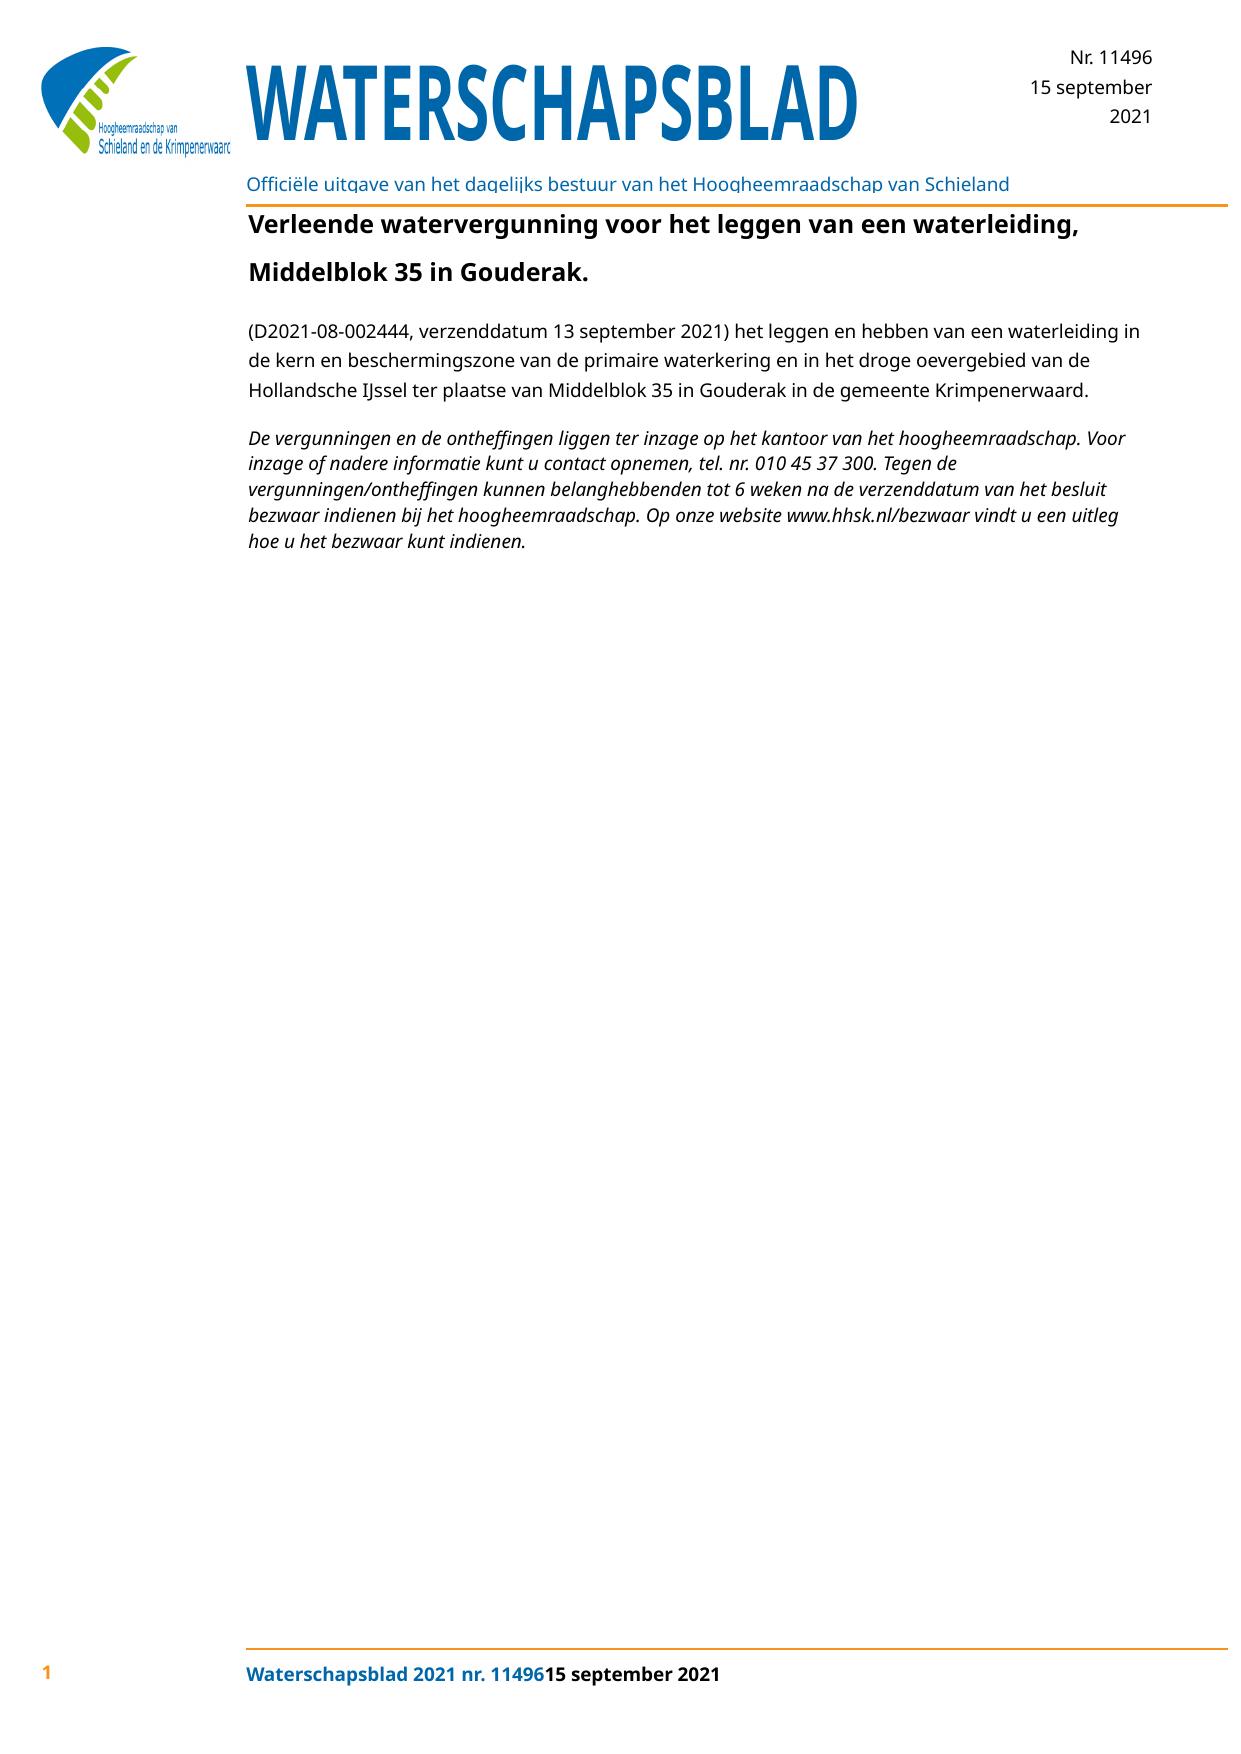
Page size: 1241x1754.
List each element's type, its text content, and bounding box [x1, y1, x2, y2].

picture [41, 47, 231, 172]
text (D2021-08-002444, verzenddatum 13 september 2021) het leggen en hebben van een waterleiding in de kern en beschermingszone van de primaire waterkering en in het droge oevergebied van de Hollandsche IJssel ter plaatse van Middelblok 35 in Gouderak in de gemeente Krimpenerwaard. [248, 318, 1152, 403]
text De vergunningen en de ontheffingen liggen ter inzage op het kantoor van het hoogheemraadschap. Voor inzage of nadere informatie kunt u contact opnemen, tel. nr. 010 45 37 300. Tegen de vergunningen/ontheffingen kunnen belanghebbenden tot 6 weken na de verzenddatum van het besluit bezwaar indienen bij het hoogheemraadschap. Op onze website www.hhsk.nl/bezwaar vindt u een uitleg hoe u het bezwaar kunt indienen. [248, 425, 1152, 553]
text Verleende watervergunning voor het leggen van een waterleiding, Middelblok 35 in Gouderak. [248, 207, 1152, 288]
